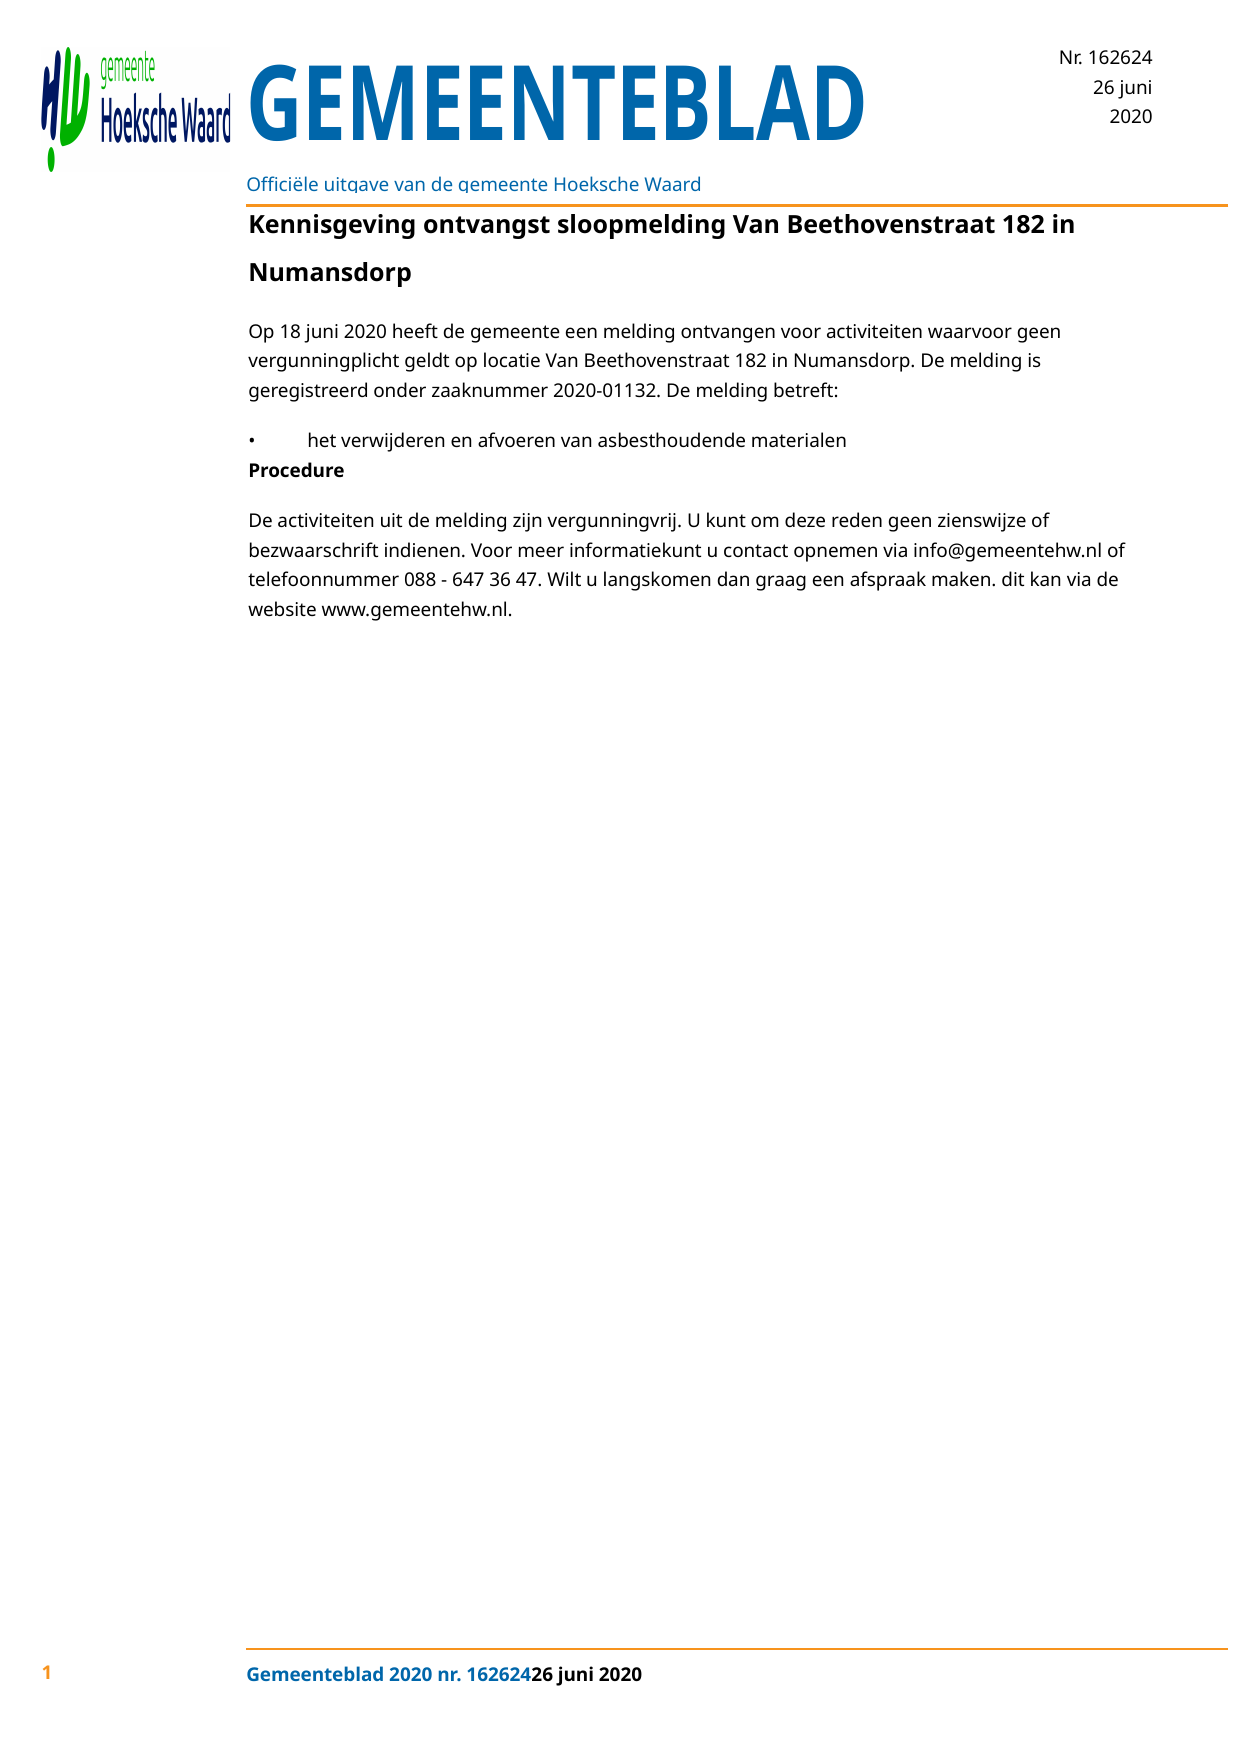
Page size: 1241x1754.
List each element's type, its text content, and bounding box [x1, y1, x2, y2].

text Kennisgeving ontvangst sloopmelding Van Beethovenstraat 182 in Numansdorp [248, 207, 1152, 288]
text Op 18 juni 2020 heeft de gemeente een melding ontvangen voor activiteiten waarvoor geen vergunningplicht geldt op locatie Van Beethovenstraat 182 in Numansdorp. De melding is geregistreerd onder zaaknummer 2020-01132. De melding betreft: [248, 318, 1152, 403]
list het verwijderen en afvoeren van asbesthoudende materialen [248, 427, 1152, 453]
text Procedure [248, 457, 1152, 483]
text De activiteiten uit de melding zijn vergunningvrij. U kunt om deze reden geen zienswijze of bezwaarschrift indienen. Voor meer informatiekunt u contact opnemen via info@gemeentehw.nl of telefoonnummer 088 - 647 36 47. Wilt u langskomen dan graag een afspraak maken. dit kan via de website www.gemeentehw.nl. [248, 507, 1152, 622]
picture [41, 47, 231, 172]
